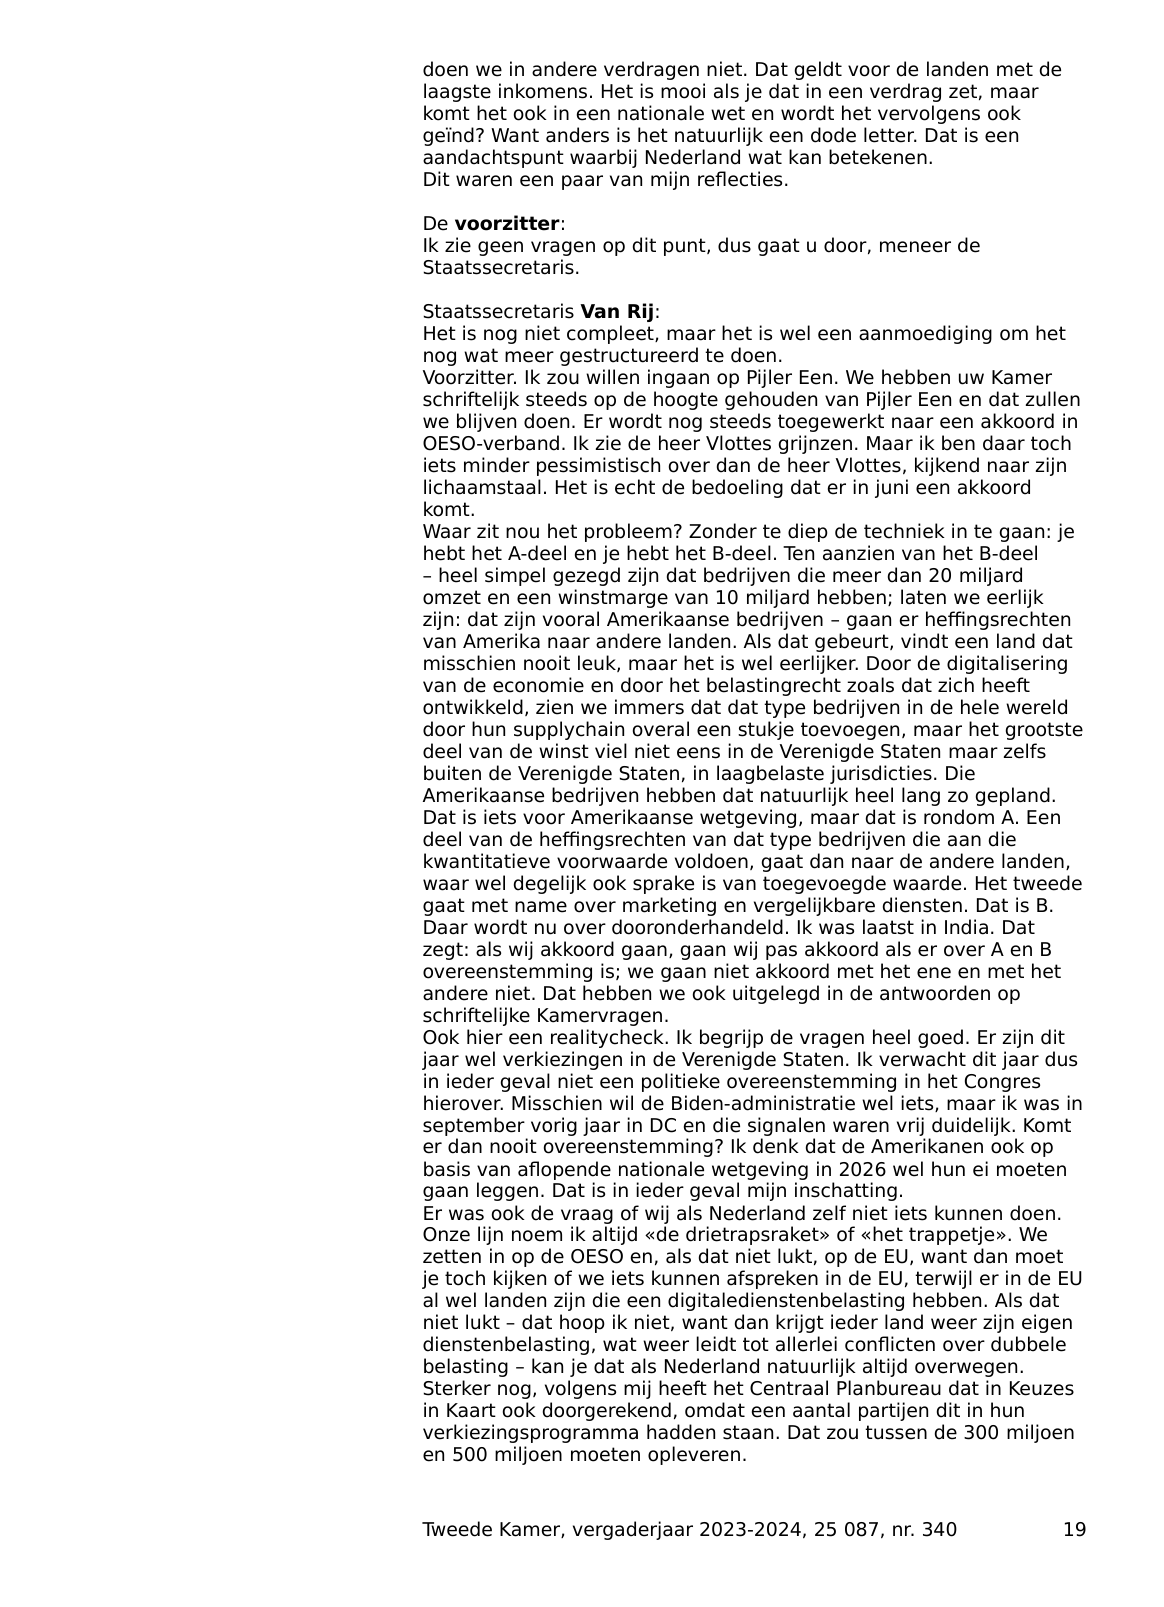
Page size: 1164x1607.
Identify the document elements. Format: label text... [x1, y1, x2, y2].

text Ook hier een realitycheck. Ik begrijp de vragen heel goed. Er zijn dit jaar wel verkiezingen in de Verenigde Staten. Ik verwacht dit jaar dus in ieder geval niet een politieke overeenstemming in het Congres hierover. Misschien wil de Biden-administratie wel iets, maar ik was in september vorig jaar in DC en die signalen waren vrij duidelijk. Komt er dan nooit overeenstemming? Ik denk dat de Amerikanen ook op basis van aflopende nationale wetgeving in 2026 wel hun ei moeten gaan leggen. Dat is in ieder geval mijn inschatting. [422, 1027, 1087, 1202]
text Voorzitter. Ik zou willen ingaan op Pijler Een. We hebben uw Kamer schriftelijk steeds op de hoogte gehouden van Pijler Een en dat zullen we blijven doen. Er wordt nog steeds toegewerkt naar een akkoord in OESO-verband. Ik zie de heer Vlottes grijnzen. Maar ik ben daar toch iets minder pessimistisch over dan de heer Vlottes, kijkend naar zijn lichaamstaal. Het is echt de bedoeling dat er in juni een akkoord komt. [422, 367, 1087, 521]
text doen we in andere verdragen niet. Dat geldt voor de landen met de laagste inkomens. Het is mooi als je dat in een verdrag zet, maar komt het ook in een nationale wet en wordt het vervolgens ook geïnd? Want anders is het natuurlijk een dode letter. Dat is een aandachtspunt waarbij Nederland wat kan betekenen. [422, 59, 1087, 169]
text De voorzitter: [422, 213, 1087, 235]
text Dit waren een paar van mijn reflecties. [422, 169, 1087, 191]
text Staatssecretaris Van Rij: [422, 301, 1087, 323]
text Het is nog niet compleet, maar het is wel een aanmoediging om het nog wat meer gestructureerd te doen. [422, 323, 1087, 367]
text Ik zie geen vragen op dit punt, dus gaat u door, meneer de Staatssecretaris. [422, 235, 1087, 279]
text Waar zit nou het probleem? Zonder te diep de techniek in te gaan: je hebt het A-deel en je hebt het B-deel. Ten aanzien van het B-deel – heel simpel gezegd zijn dat bedrijven die meer dan 20 miljard omzet en een winstmarge van 10 miljard hebben; laten we eerlijk zijn: dat zijn vooral Amerikaanse bedrijven – gaan er heffingsrechten van Amerika naar andere landen. Als dat gebeurt, vindt een land dat misschien nooit leuk, maar het is wel eerlijker. Door de digitalisering van de economie en door het belastingrecht zoals dat zich heeft ontwikkeld, zien we immers dat dat type bedrijven in de hele wereld door hun supplychain overal een stukje toevoegen, maar het grootste deel van de winst viel niet eens in de Verenigde Staten maar zelfs buiten de Verenigde Staten, in laagbelaste jurisdicties. Die Amerikaanse bedrijven hebben dat natuurlijk heel lang zo gepland. Dat is iets voor Amerikaanse wetgeving, maar dat is rondom A. Een deel van de heffingsrechten van dat type bedrijven die aan die kwantitatieve voorwaarde voldoen, gaat dan naar de andere landen, waar wel degelijk ook sprake is van toegevoegde waarde. Het tweede gaat met name over marketing en vergelijkbare diensten. Dat is B. Daar wordt nu over dooronderhandeld. Ik was laatst in India. Dat zegt: als wij akkoord gaan, gaan wij pas akkoord als er over A en B overeenstemming is; we gaan niet akkoord met het ene en met het andere niet. Dat hebben we ook uitgelegd in de antwoorden op schriftelijke Kamervragen. [422, 521, 1087, 1027]
text Er was ook de vraag of wij als Nederland zelf niet iets kunnen doen. Onze lijn noem ik altijd «de drietrapsraket» of «het trappetje». We zetten in op de OESO en, als dat niet lukt, op de EU, want dan moet je toch kijken of we iets kunnen afspreken in de EU, terwijl er in de EU al wel landen zijn die een digitaledienstenbelasting hebben. Als dat niet lukt – dat hoop ik niet, want dan krijgt ieder land weer zijn eigen dienstenbelasting, wat weer leidt tot allerlei conflicten over dubbele belasting – kan je dat als Nederland natuurlijk altijd overwegen. Sterker nog, volgens mij heeft het Centraal Planbureau dat in Keuzes in Kaart ook doorgerekend, omdat een aantal partijen dit in hun verkiezingsprogramma hadden staan. Dat zou tussen de 300 miljoen en 500 miljoen moeten opleveren. [422, 1202, 1087, 1466]
